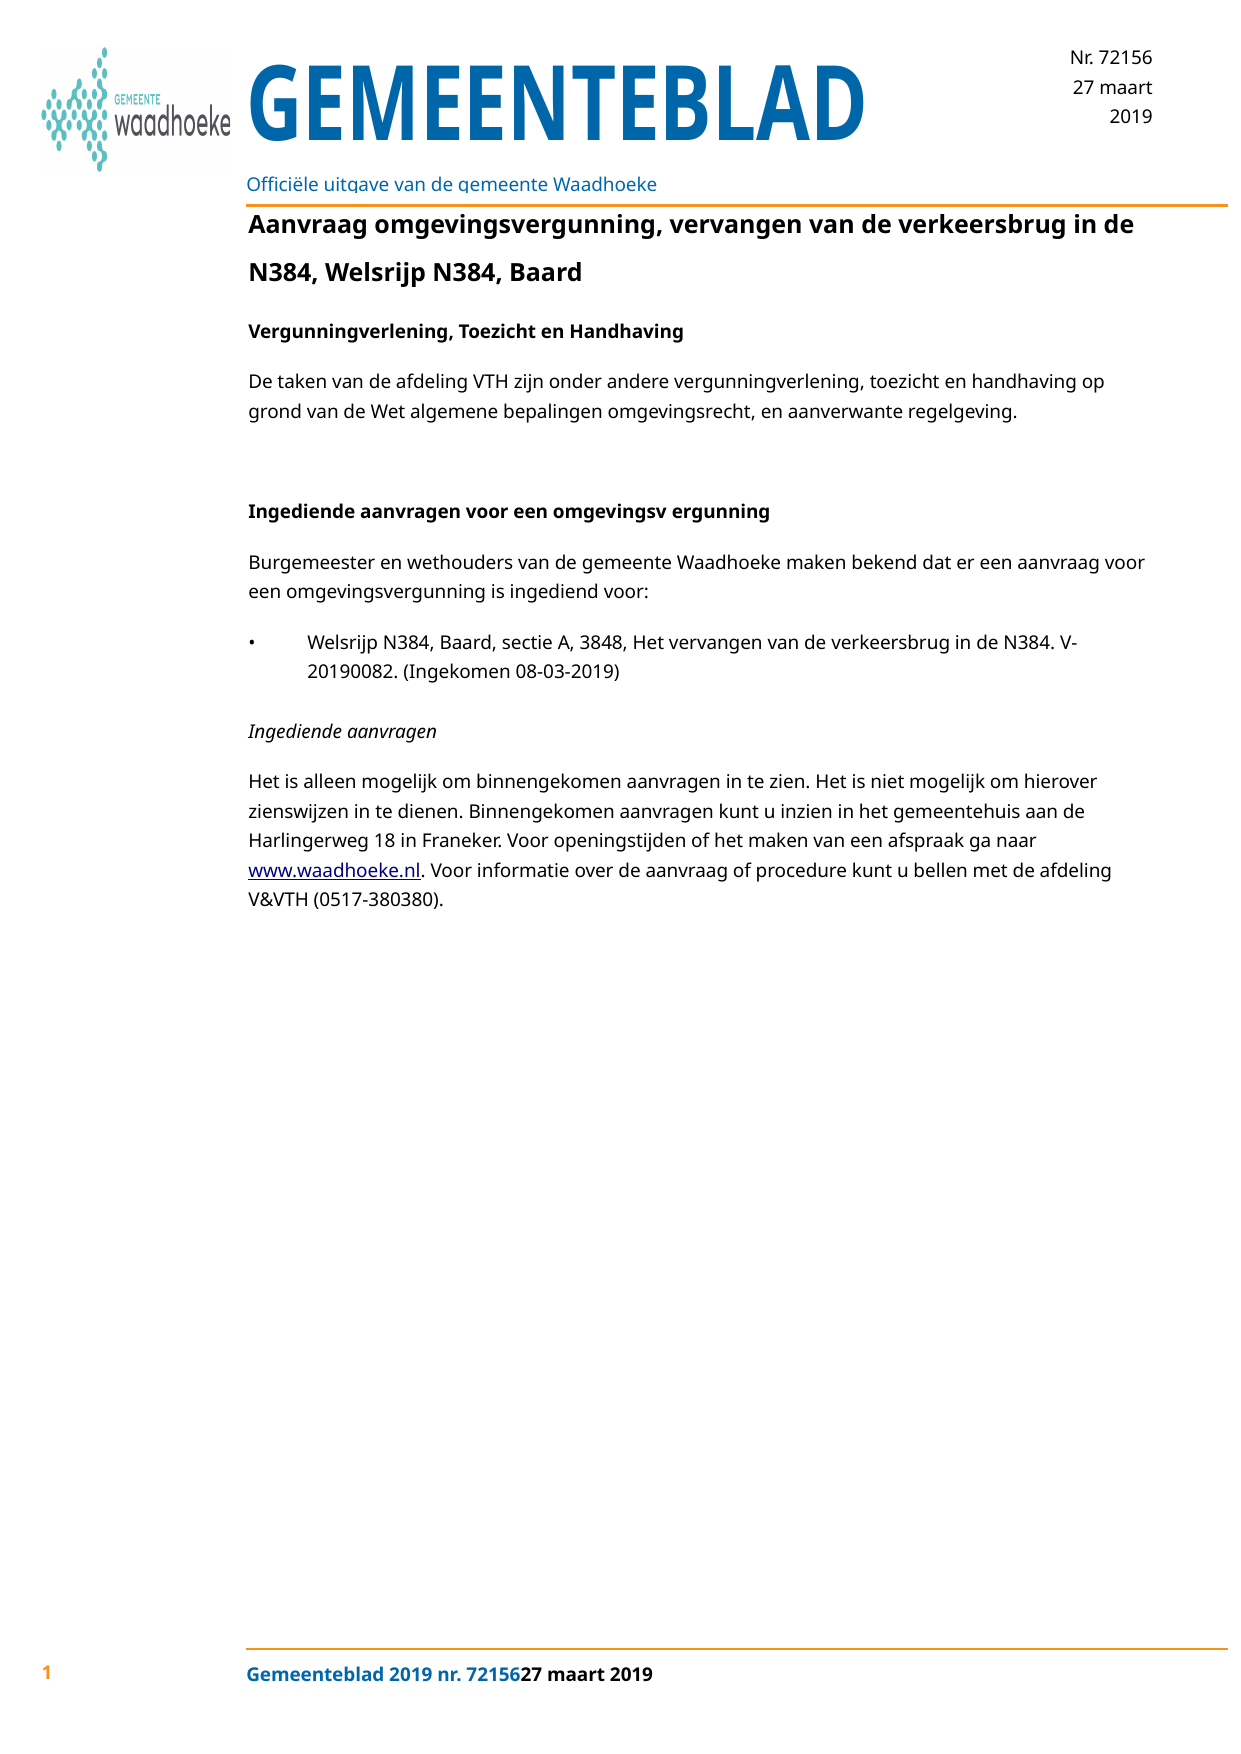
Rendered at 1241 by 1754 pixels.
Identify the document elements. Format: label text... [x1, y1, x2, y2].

text Het is alleen mogelijk om binnengekomen aanvragen in te zien. Het is niet mogelijk om hierover zienswijzen in te dienen. Binnengekomen aanvragen kunt u inzien in het gemeentehuis aan de Harlingerweg 18 in Franeker. Voor openingstijden of het maken van een afspraak ga naar www.waadhoeke.nl. Voor informatie over de aanvraag of procedure kunt u bellen met de afdeling V&VTH (0517-380380). [248, 768, 1152, 912]
text Vergunningverlening, Toezicht en Handhaving [248, 318, 1152, 344]
text Aanvraag omgevingsvergunning, vervangen van de verkeersbrug in de N384, Welsrijp N384, Baard [248, 207, 1152, 288]
text Ingediende aanvragen voor een omgevingsv ergunning [248, 499, 1152, 524]
text Burgemeester en wethouders van de gemeente Waadhoeke maken bekend dat er een aanvraag voor een omgevingsvergunning is ingediend voor: [248, 549, 1152, 604]
list Welsrijp N384, Baard, sectie A, 3848, Het vervangen van de verkeersbrug in de N384. V-20190082. (Ingekomen 08-03-2019) [248, 629, 1152, 684]
text De taken van de afdeling VTH zijn onder andere vergunningverlening, toezicht en handhaving op grond van de Wet algemene bepalingen omgevingsrecht, en aanverwante regelgeving. [248, 368, 1152, 424]
text Ingediende aanvragen [248, 718, 1152, 744]
picture [41, 47, 231, 172]
